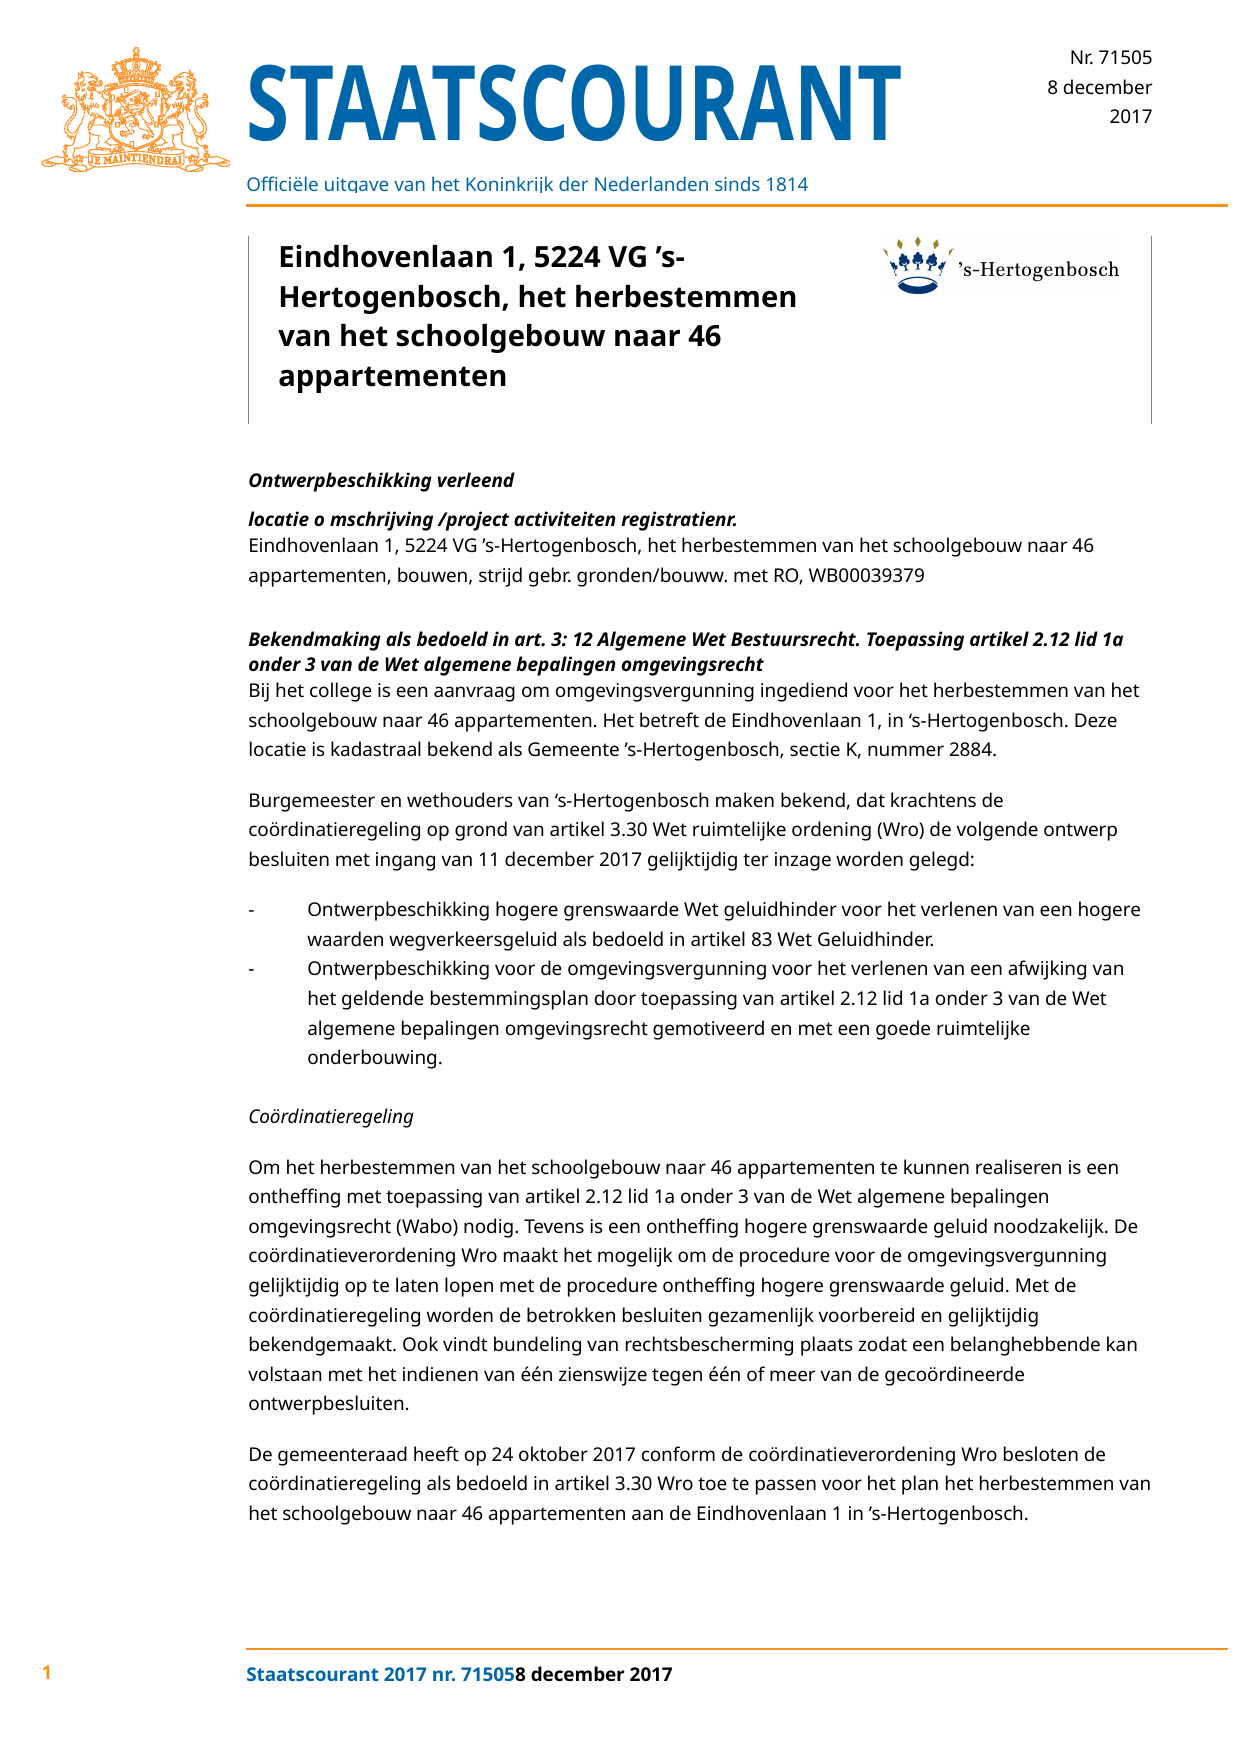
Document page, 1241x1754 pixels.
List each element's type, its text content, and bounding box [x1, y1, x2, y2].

picture [41, 47, 231, 172]
text locatie o mschrijving /project activiteiten registratienr. [248, 506, 1152, 532]
text Ontwerpbeschikking verleend [248, 467, 1152, 493]
text Bekendmaking als bedoeld in art. 3: 12 Algemene Wet Bestuursrecht. Toepassing artikel 2.12 lid 1a onder 3 van de Wet algemene bepalingen omgevingsrecht [248, 626, 1152, 677]
list Ontwerpbeschikking hogere grenswaarde Wet geluidhinder voor het verlenen van een hogere waarden wegverkeersgeluid als bedoeld in artikel 83 Wet Geluidhinder. [248, 896, 1152, 952]
text Burgemeester en wethouders van ‘s-Hertogenbosch maken bekend, dat krachtens de coördinatieregeling op grond van artikel 3.30 Wet ruimtelijke ordening (Wro) de volgende ontwerp besluiten met ingang van 11 december 2017 gelijktijdig ter inzage worden gelegd: [248, 787, 1152, 872]
text Bij het college is een aanvraag om omgevingsvergunning ingediend voor het herbestemmen van het schoolgebouw naar 46 appartementen. Het betreft de Eindhovenlaan 1, in ‘s-Hertogenbosch. Deze locatie is kadastraal bekend als Gemeente ’s-Hertogenbosch, sectie K, nummer 2884. [248, 677, 1152, 762]
picture [882, 236, 1119, 294]
table_header [1119, 236, 1151, 293]
table_header [850, 236, 882, 293]
text Om het herbestemmen van het schoolgebouw naar 46 appartementen te kunnen realiseren is een ontheffing met toepassing van artikel 2.12 lid 1a onder 3 van de Wet algemene bepalingen omgevingsrecht (Wabo) nodig. Tevens is een ontheffing hogere grenswaarde geluid noodzakelijk. De coördinatieverordening Wro maakt het mogelijk om de procedure voor de omgevingsvergunning gelijktijdig op te laten lopen met de procedure ontheffing hogere grenswaarde geluid. Met de coördinatieregeling worden de betrokken besluiten gezamenlijk voorbereid en gelijktijdig bekendgemaakt. Ook vindt bundeling van rechtsbescherming plaats zodat een belanghebbende kan volstaan met het indienen van één zienswijze tegen één of meer van de gecoördineerde ontwerpbesluiten. [248, 1154, 1152, 1416]
text Eindhovenlaan 1, 5224 VG ’s-Hertogenbosch, het herbestemmen van het schoolgebouw naar 46 appartementen, bouwen, strijd gebr. gronden/bouww. met RO, WB00039379 [248, 532, 1152, 587]
table_header [850, 294, 1151, 424]
list Ontwerpbeschikking voor de omgevingsvergunning voor het verlenen van een afwijking van het geldende bestemmingsplan door toepassing van artikel 2.12 lid 1a onder 3 van de Wet algemene bepalingen omgevingsrecht gemotiveerd en met een goede ruimtelijke onderbouwing. [248, 956, 1152, 1070]
text Coördinatieregeling [248, 1103, 1152, 1129]
table_header Eindhovenlaan 1, 5224 VG ’s-Hertogenbosch, het herbestemmen van het schoolgebouw naar 46 appartementen [249, 236, 850, 424]
text De gemeenteraad heeft op 24 oktober 2017 conform de coördinatieverordening Wro besloten de coördinatieregeling als bedoeld in artikel 3.30 Wro toe te passen voor het plan het herbestemmen van het schoolgebouw naar 46 appartementen aan de Eindhovenlaan 1 in ’s-Hertogenbosch. [248, 1441, 1152, 1526]
